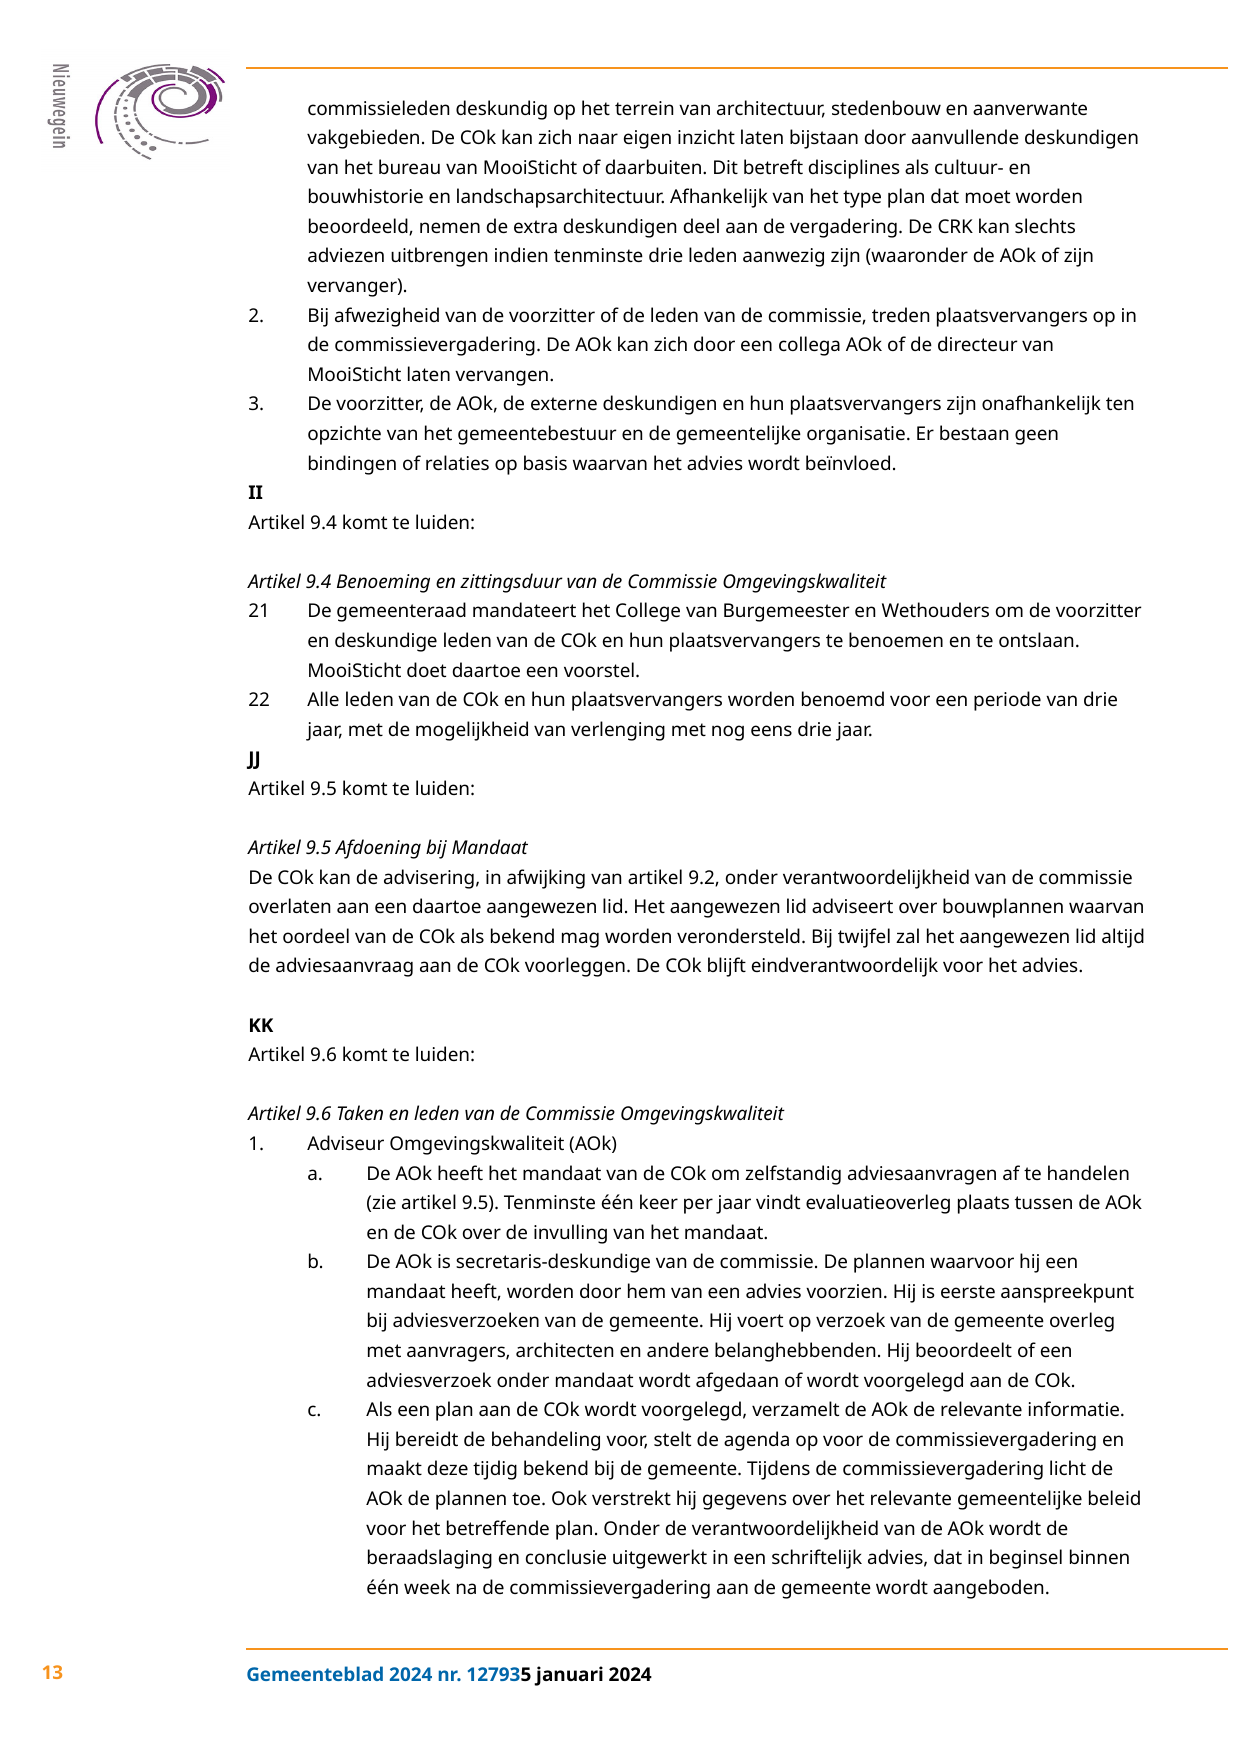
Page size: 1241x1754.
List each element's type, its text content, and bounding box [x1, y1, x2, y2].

list Alle leden van de COk en hun plaatsvervangers worden benoemd voor een periode van drie jaar, met de mogelijkheid van verlenging met nog eens drie jaar. [248, 686, 1152, 742]
text Artikel 9.6 komt te luiden: [248, 1041, 1152, 1067]
list Als een plan aan de COk wordt voorgelegd, verzamelt de AOk de relevante informatie. Hij bereidt de behandeling voor, stelt de agenda op voor de commissievergadering en maakt deze tijdig bekend bij de gemeente. Tijdens de commissievergadering licht de AOk de plannen toe. Ook verstrekt hij gegevens over het relevante gemeentelijke beleid voor het betreffende plan. Onder de verantwoordelijkheid van de AOk wordt de beraadslaging en conclusie uitgewerkt in een schriftelijk advies, dat in beginsel binnen één week na de commissievergadering aan de gemeente wordt aangeboden. [307, 1396, 1152, 1600]
picture [41, 47, 231, 172]
list De gemeenteraad mandateert het College van Burgemeester en Wethouders om de voorzitter en deskundige leden van de COk en hun plaatsvervangers te benoemen en te ontslaan. MooiSticht doet daartoe een voorstel. [248, 598, 1152, 683]
list commissieleden deskundig op het terrein van architectuur, stedenbouw en aanverwante vakgebieden. De COk kan zich naar eigen inzicht laten bijstaan door aanvullende deskundigen van het bureau van MooiSticht of daarbuiten. Dit betreft disciplines als cultuur- en bouwhistorie en landschapsarchitectuur. Afhankelijk van het type plan dat moet worden beoordeeld, nemen de extra deskundigen deel aan de vergadering. De CRK kan slechts adviezen uitbrengen indien tenminste drie leden aanwezig zijn (waaronder de AOk of zijn vervanger). [248, 95, 1152, 298]
list De voorzitter, de AOk, de externe deskundigen en hun plaatsvervangers zijn onafhankelijk ten opzichte van het gemeentebestuur en de gemeentelijke organisatie. Er bestaan geen bindingen of relaties op basis waarvan het advies wordt beïnvloed. [248, 391, 1152, 476]
list De AOk is secretaris-deskundige van de commissie. De plannen waarvoor hij een mandaat heeft, worden door hem van een advies voorzien. Hij is eerste aanspreekpunt bij adviesverzoeken van de gemeente. Hij voert op verzoek van de gemeente overleg met aanvragers, architecten en andere belanghebbenden. Hij beoordeelt of een adviesverzoek onder mandaat wordt afgedaan of wordt voorgelegd aan de COk. [307, 1248, 1152, 1393]
text Artikel 9.6 Taken en leden van de Commissie Omgevingskwaliteit [248, 1101, 1152, 1126]
list Adviseur Omgevingskwaliteit (AOk) [248, 1130, 1152, 1156]
text Artikel 9.4 komt te luiden: [248, 509, 1152, 535]
text Artikel 9.5 komt te luiden: [248, 775, 1152, 801]
text JJ [248, 746, 1152, 771]
list Bij afwezigheid van de voorzitter of de leden van de commissie, treden plaatsvervangers op in de commissievergadering. De AOk kan zich door een collega AOk of de directeur van MooiSticht laten vervangen. [248, 302, 1152, 387]
text De COk kan de advisering, in afwijking van artikel 9.2, onder verantwoordelijkheid van de commissie overlaten aan een daartoe aangewezen lid. Het aangewezen lid adviseert over bouwplannen waarvan het oordeel van de COk als bekend mag worden verondersteld. Bij twijfel zal het aangewezen lid altijd de adviesaanvraag aan de COk voorleggen. De COk blijft eindverantwoordelijk voor het advies. [248, 864, 1152, 978]
text Artikel 9.4 Benoeming en zittingsduur van de Commissie Omgevingskwaliteit [248, 568, 1152, 594]
text Artikel 9.5 Afdoening bij Mandaat [248, 834, 1152, 860]
text KK [248, 1012, 1152, 1038]
text II [248, 479, 1152, 505]
list De AOk heeft het mandaat van de COk om zelfstandig adviesaanvragen af te handelen (zie artikel 9.5). Tenminste één keer per jaar vindt evaluatieoverleg plaats tussen de AOk en de COk over de invulling van het mandaat. [307, 1160, 1152, 1245]
